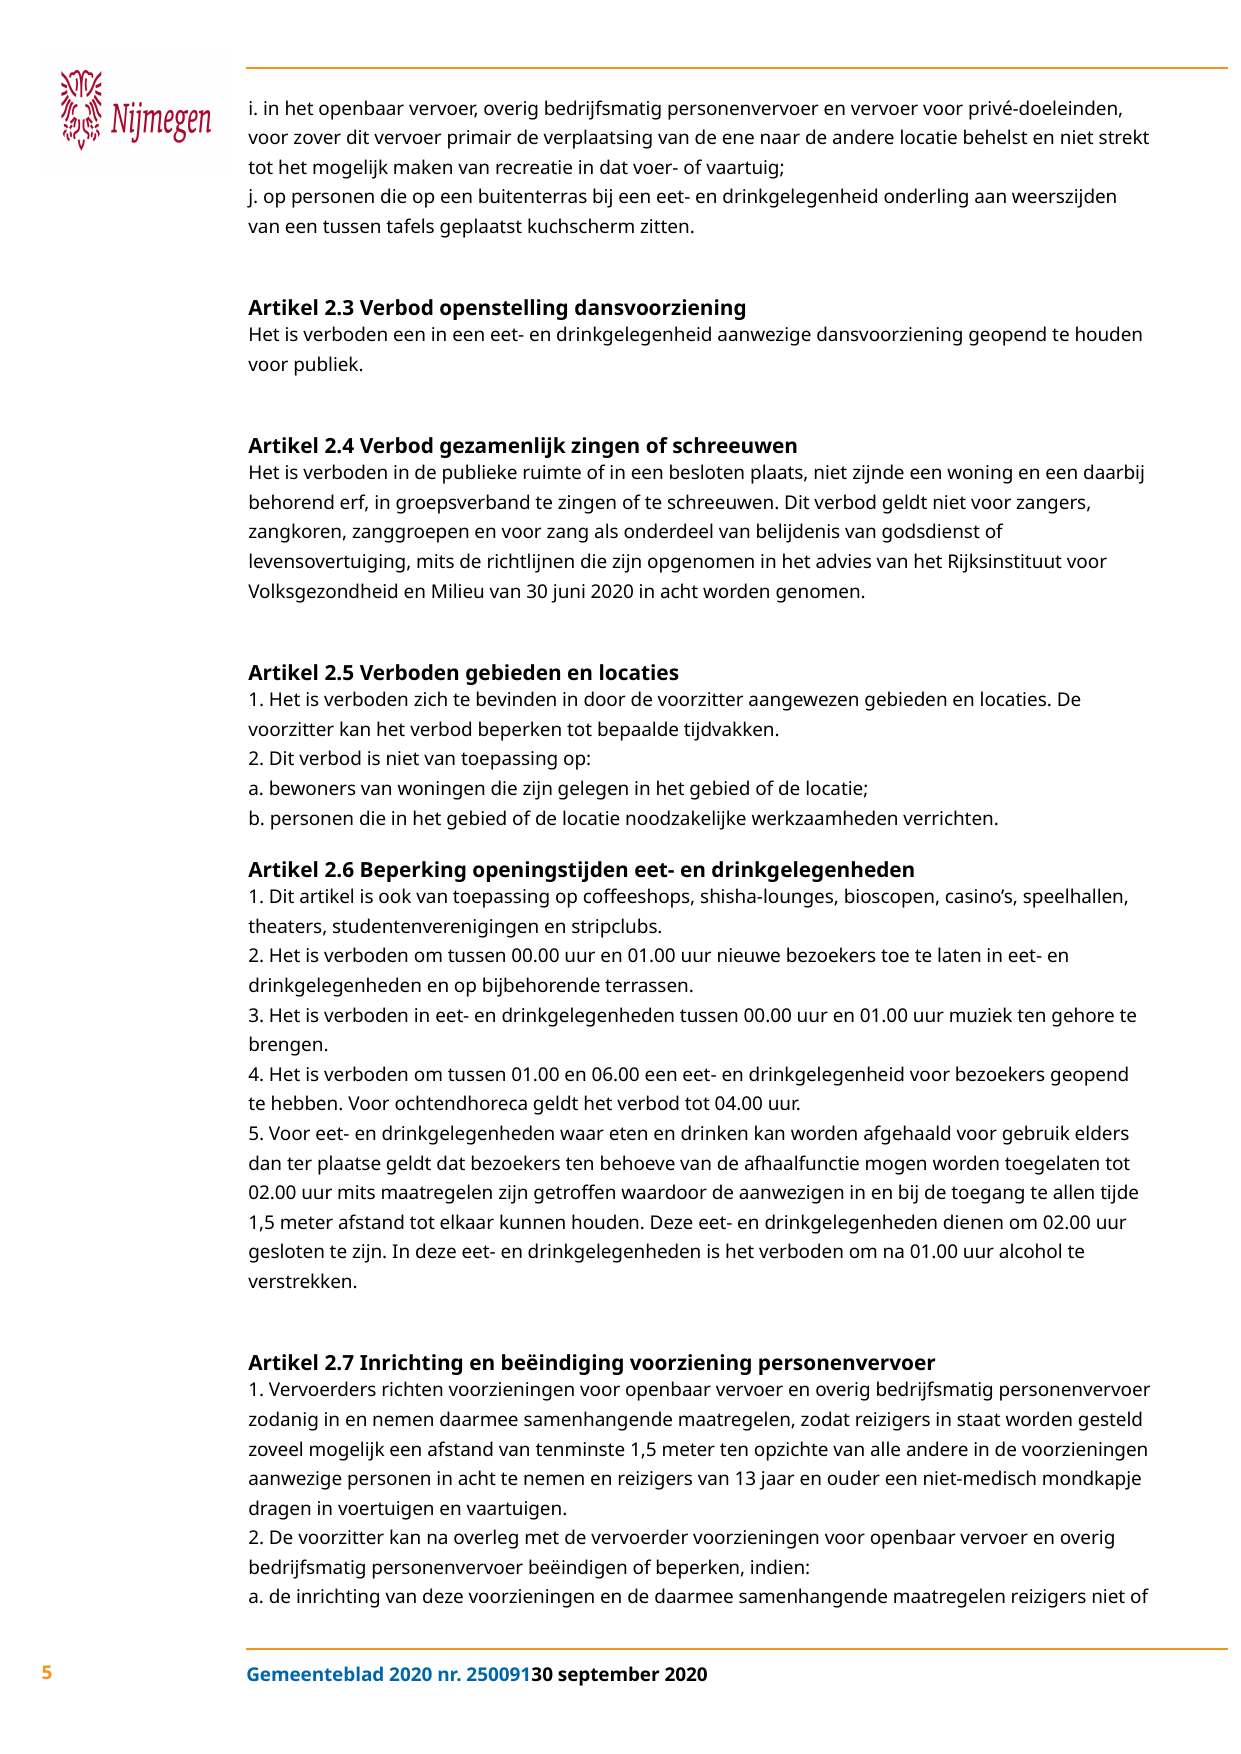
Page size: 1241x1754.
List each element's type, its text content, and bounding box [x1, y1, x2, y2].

text 4. Het is verboden om tussen 01.00 en 06.00 een eet- en drinkgelegenheid voor bezoekers geopend te hebben. Voor ochtendhoreca geldt het verbod tot 04.00 uur. [248, 1061, 1152, 1116]
text Artikel 2.5 Verboden gebieden en locaties [248, 658, 1152, 686]
text Het is verboden in de publieke ruimte of in een besloten plaats, niet zijnde een woning en een daarbij behorend erf, in groepsverband te zingen of te schreeuwen. Dit verbod geldt niet voor zangers, zangkoren, zanggroepen en voor zang als onderdeel van belijdenis van godsdienst of levensovertuiging, mits de richtlijnen die zijn opgenomen in het advies van het Rijksinstituut voor Volksgezondheid en Milieu van 30 juni 2020 in acht worden genomen. [248, 459, 1152, 604]
text Artikel 2.6 Beperking openingstijden eet- en drinkgelegenheden [248, 855, 1152, 883]
text 2. De voorzitter kan na overleg met de vervoerder voorzieningen voor openbaar vervoer en overig bedrijfsmatig personenvervoer beëindigen of beperken, indien: [248, 1524, 1152, 1580]
text Artikel 2.4 Verbod gezamenlijk zingen of schreeuwen [248, 431, 1152, 459]
text 1. Dit artikel is ook van toepassing op coffeeshops, shisha-lounges, bioscopen, casino’s, speelhallen, theaters, studentenverenigingen en stripclubs. [248, 883, 1152, 939]
text 3. Het is verboden in eet- en drinkgelegenheden tussen 00.00 uur en 01.00 uur muziek ten gehore te brengen. [248, 1002, 1152, 1057]
text 5. Voor eet- en drinkgelegenheden waar eten en drinken kan worden afgehaald voor gebruik elders dan ter plaatse geldt dat bezoekers ten behoeve van de afhaalfunctie mogen worden toegelaten tot 02.00 uur mits maatregelen zijn getroffen waardoor de aanwezigen in en bij de toegang te allen tijde 1,5 meter afstand tot elkaar kunnen houden. Deze eet- en drinkgelegenheden dienen om 02.00 uur gesloten te zijn. In deze eet- en drinkgelegenheden is het verboden om na 01.00 uur alcohol te verstrekken. [248, 1120, 1152, 1294]
text Artikel 2.7 Inrichting en beëindiging voorziening personenvervoer [248, 1348, 1152, 1377]
text j. op personen die op een buitenterras bij een eet- en drinkgelegenheid onderling aan weerszijden van een tussen tafels geplaatst kuchscherm zitten. [248, 183, 1152, 239]
text 2. Dit verbod is niet van toepassing op: [248, 746, 1152, 771]
text Artikel 2.3 Verbod openstelling dansvoorziening [248, 293, 1152, 322]
text 1. Het is verboden zich te bevinden in door de voorzitter aangewezen gebieden en locaties. De voorzitter kan het verbod beperken tot bepaalde tijdvakken. [248, 686, 1152, 742]
text a. de inrichting van deze voorzieningen en de daarmee samenhangende maatregelen reizigers niet of [248, 1584, 1152, 1609]
picture [41, 47, 231, 172]
text 2. Het is verboden om tussen 00.00 uur en 01.00 uur nieuwe bezoekers toe te laten in eet- en drinkgelegenheden en op bijbehorende terrassen. [248, 943, 1152, 998]
text Het is verboden een in een eet- en drinkgelegenheid aanwezige dansvoorziening geopend te houden voor publiek. [248, 322, 1152, 377]
text a. bewoners van woningen die zijn gelegen in het gebied of de locatie; [248, 775, 1152, 801]
text 1. Vervoerders richten voorzieningen voor openbaar vervoer en overig bedrijfsmatig personenvervoer zodanig in en nemen daarmee samenhangende maatregelen, zodat reizigers in staat worden gesteld zoveel mogelijk een afstand van tenminste 1,5 meter ten opzichte van alle andere in de voorzieningen aanwezige personen in acht te nemen en reizigers van 13 jaar en ouder een niet-medisch mondkapje dragen in voertuigen en vaartuigen. [248, 1377, 1152, 1521]
text i. in het openbaar vervoer, overig bedrijfsmatig personenvervoer en vervoer voor privé-doeleinden, voor zover dit vervoer primair de verplaatsing van de ene naar de andere locatie behelst en niet strekt tot het mogelijk maken van recreatie in dat voer- of vaartuig; [248, 95, 1152, 180]
text b. personen die in het gebied of de locatie noodzakelijke werkzaamheden verrichten. [248, 805, 1152, 830]
